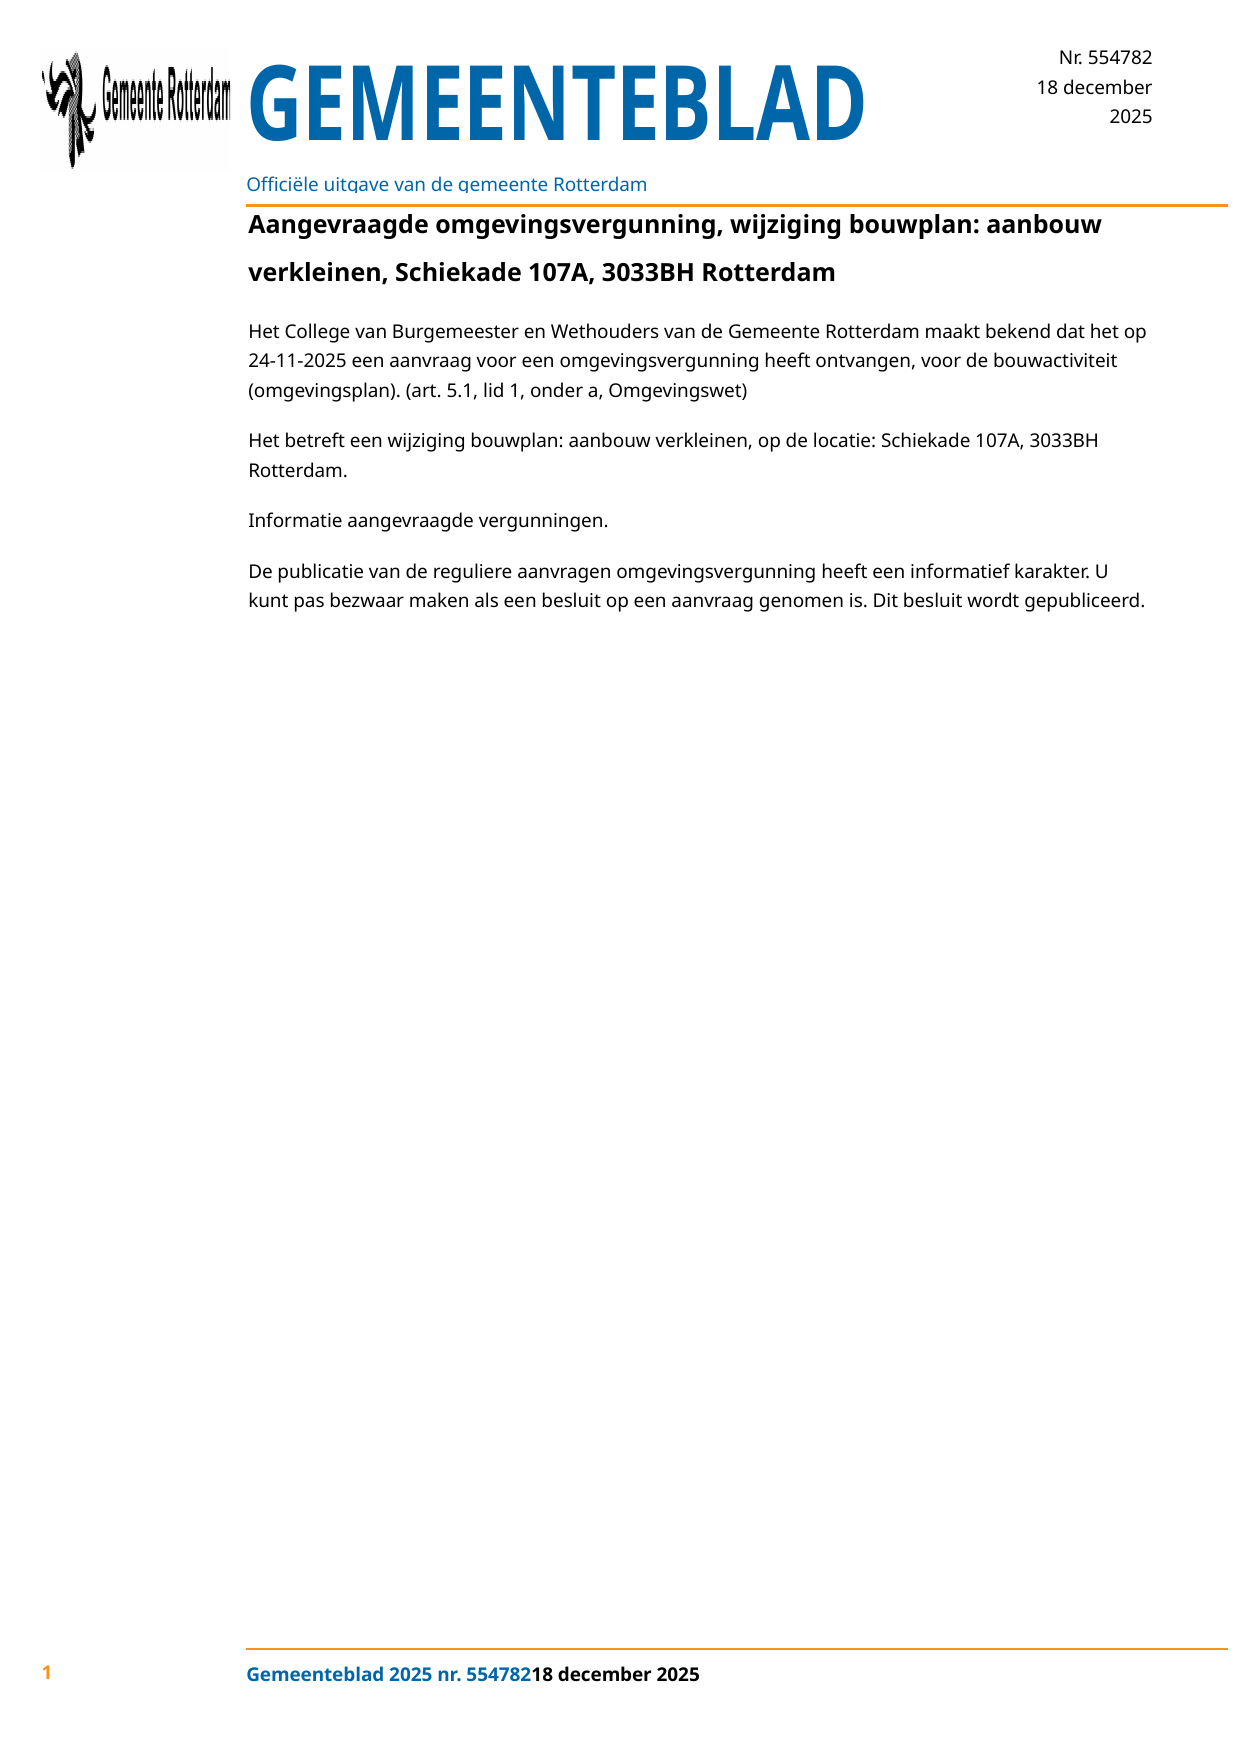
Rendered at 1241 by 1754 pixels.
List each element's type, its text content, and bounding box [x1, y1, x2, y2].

picture [41, 47, 231, 172]
text Informatie aangevraagde vergunningen. [248, 507, 1152, 533]
text Het betreft een wijziging bouwplan: aanbouw verkleinen, op de locatie: Schiekade 107A, 3033BH Rotterdam. [248, 427, 1152, 483]
text De publicatie van de reguliere aanvragen omgevingsvergunning heeft een informatief karakter. U kunt pas bezwaar maken als een besluit op een aanvraag genomen is. Dit besluit wordt gepubliceerd. [248, 558, 1152, 613]
text Het College van Burgemeester en Wethouders van de Gemeente Rotterdam maakt bekend dat het op 24-11-2025 een aanvraag voor een omgevingsvergunning heeft ontvangen, voor de bouwactiviteit (omgevingsplan). (art. 5.1, lid 1, onder a, Omgevingswet) [248, 318, 1152, 403]
text Aangevraagde omgevingsvergunning, wijziging bouwplan: aanbouw verkleinen, Schiekade 107A, 3033BH Rotterdam [248, 207, 1152, 288]
